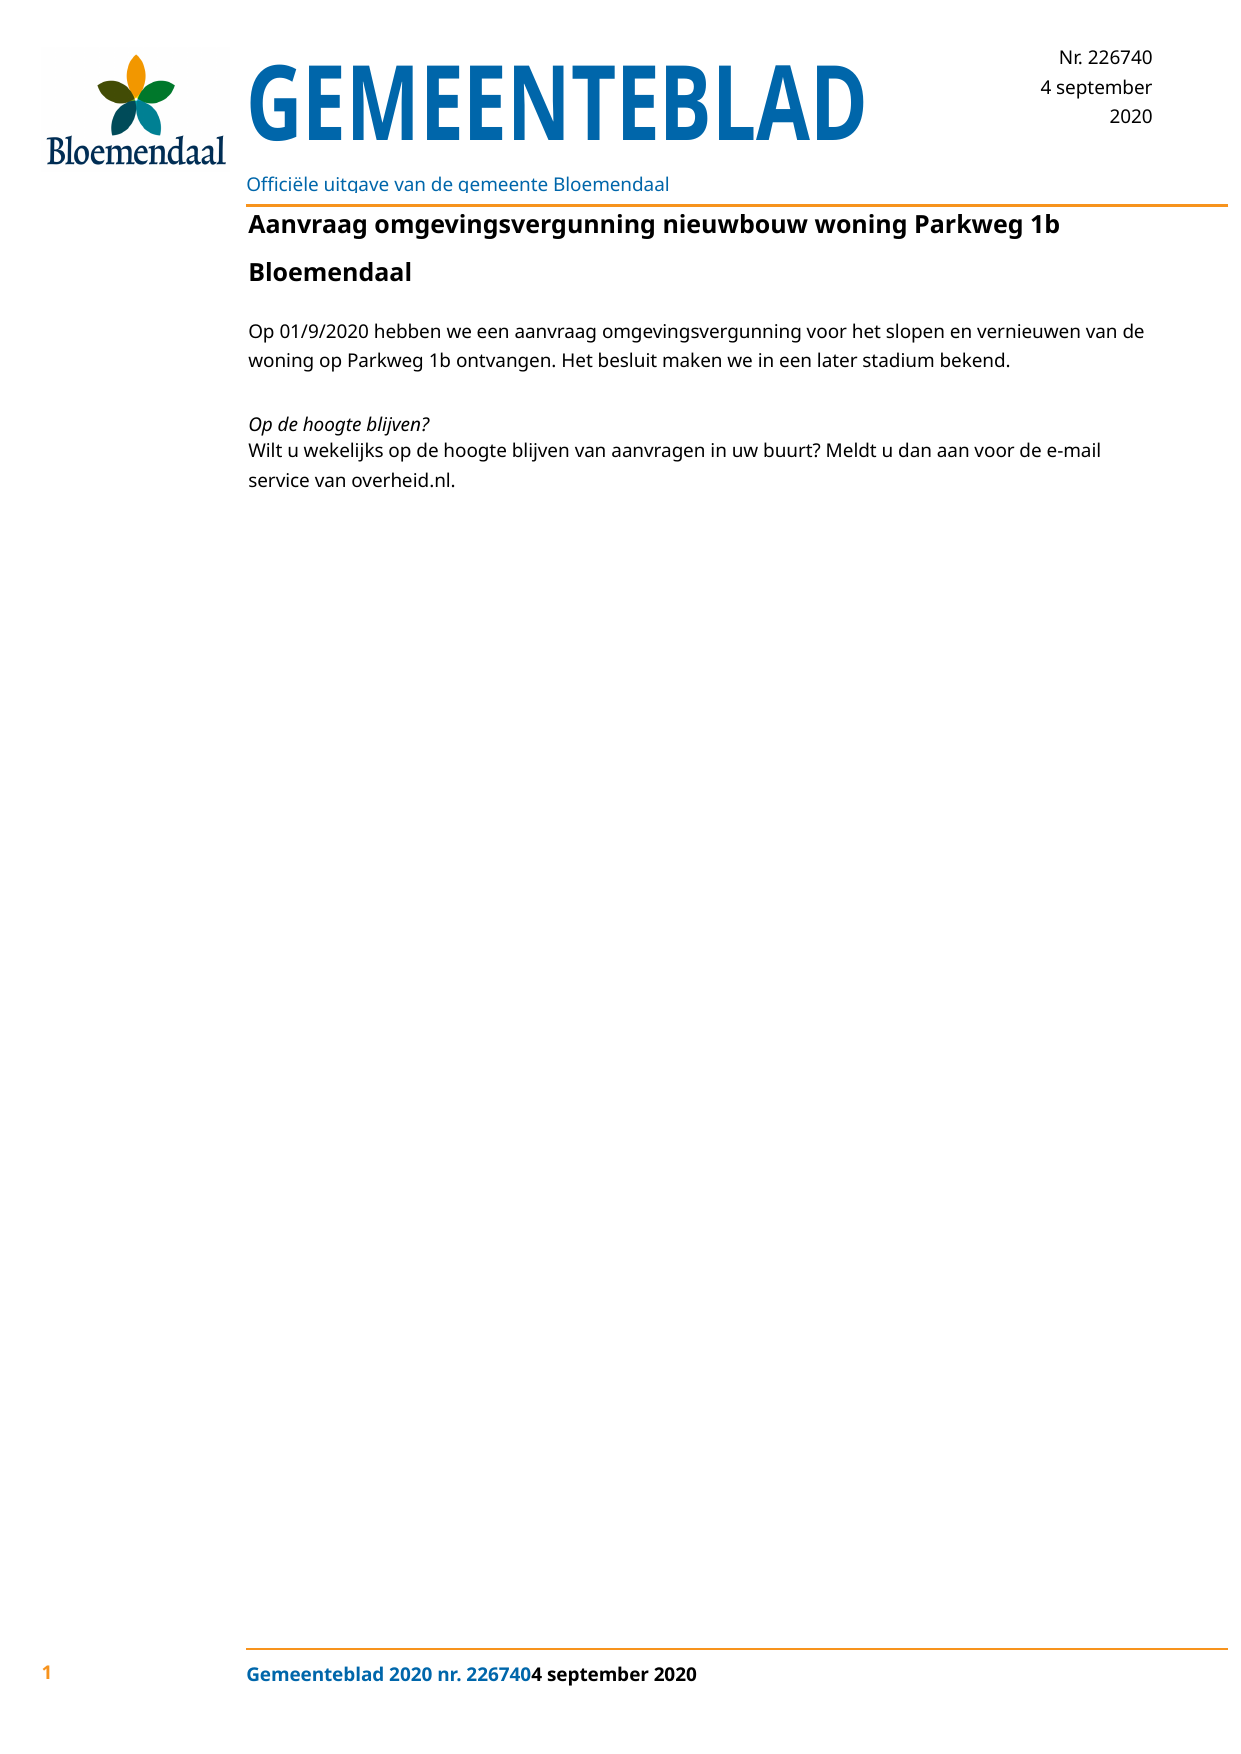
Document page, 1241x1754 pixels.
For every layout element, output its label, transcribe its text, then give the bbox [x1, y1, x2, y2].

text Aanvraag omgevingsvergunning nieuwbouw woning Parkweg 1b Bloemendaal [248, 207, 1152, 288]
text Op 01/9/2020 hebben we een aanvraag omgevingsvergunning voor het slopen en vernieuwen van de woning op Parkweg 1b ontvangen. Het besluit maken we in een later stadium bekend. [248, 318, 1152, 373]
picture [41, 47, 231, 172]
text Op de hoogte blijven? [248, 411, 1152, 437]
text Wilt u wekelijks op de hoogte blijven van aanvragen in uw buurt? Meldt u dan aan voor de e-mail service van overheid.nl. [248, 437, 1152, 492]
